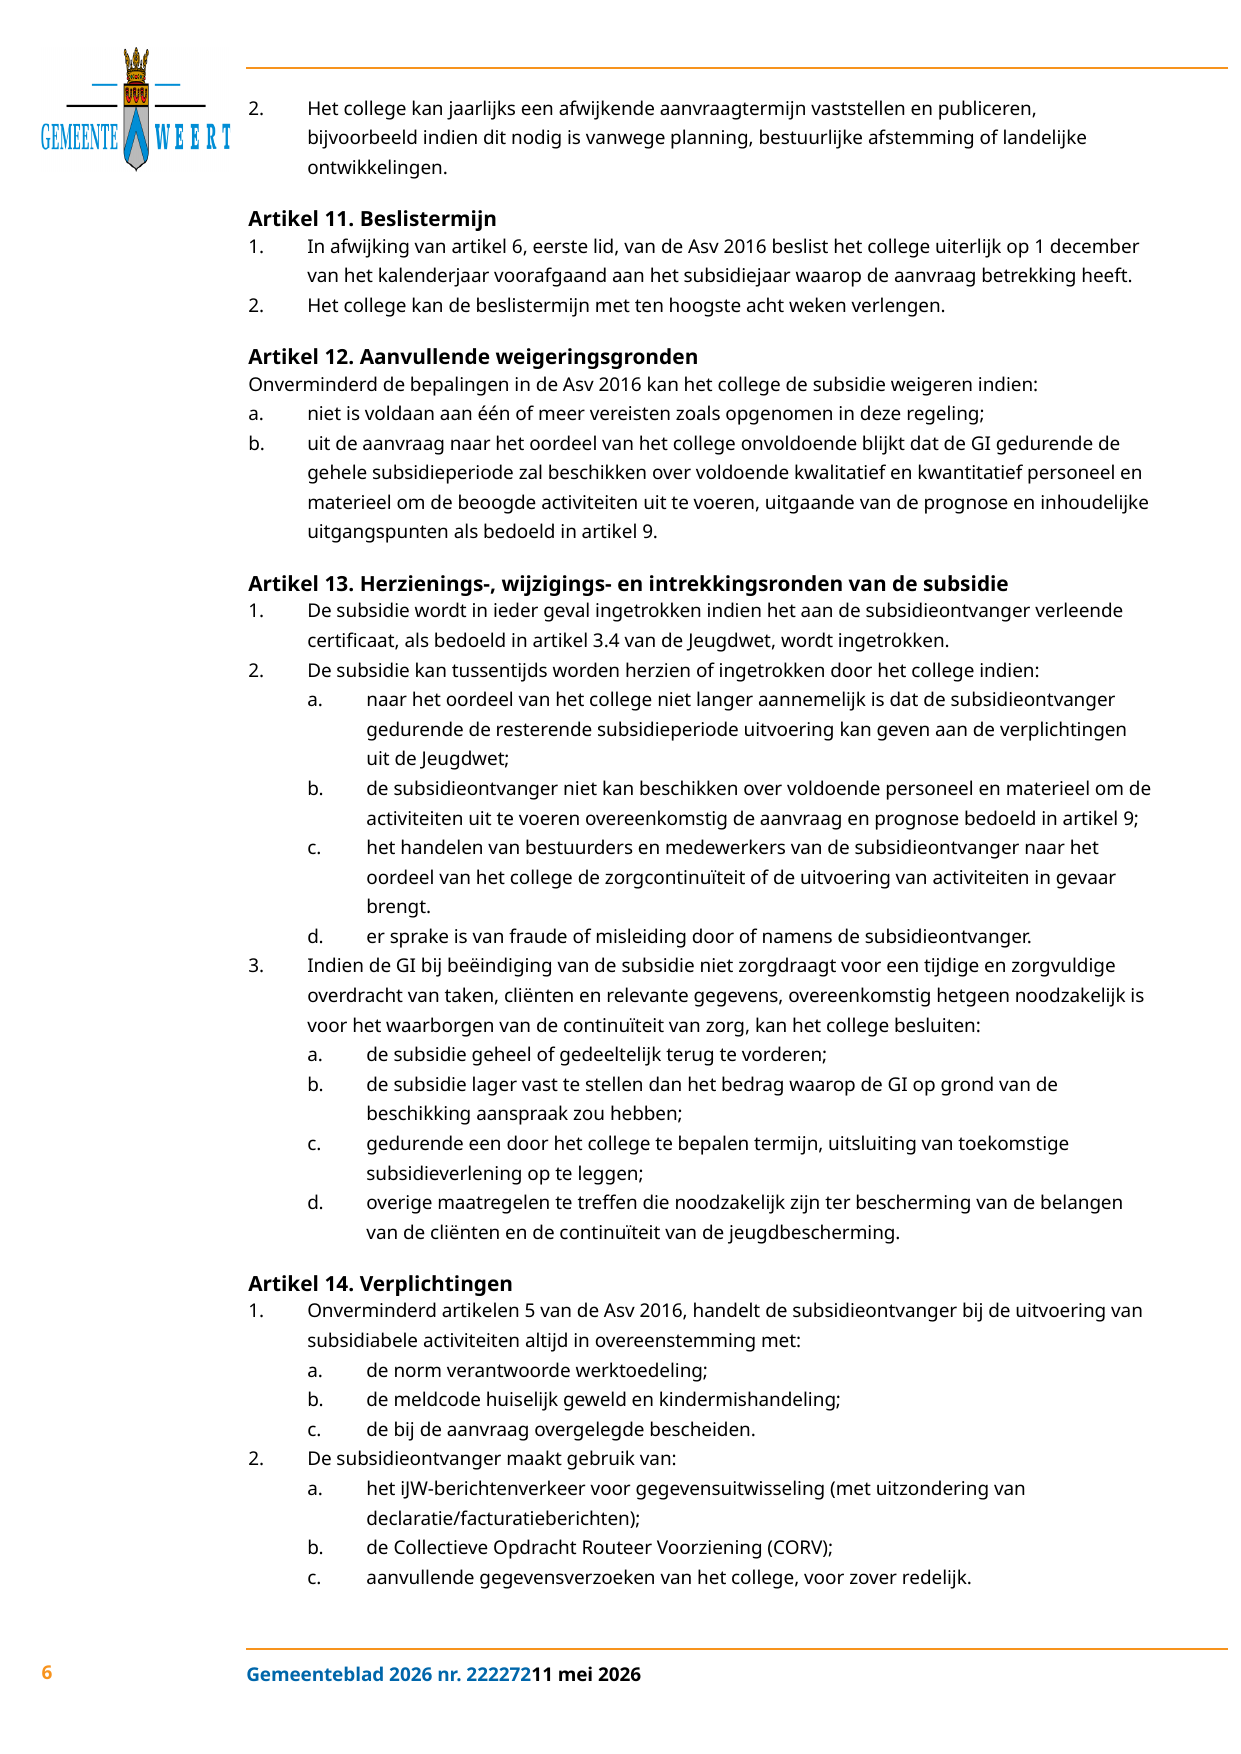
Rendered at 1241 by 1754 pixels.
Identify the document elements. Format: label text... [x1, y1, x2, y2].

list aanvullende gegevensverzoeken van het college, voor zover redelijk. [307, 1564, 1152, 1590]
list Het college kan de beslistermijn met ten hoogste acht weken verlengen. [248, 292, 1152, 318]
list de norm verantwoorde werktoedeling; [307, 1357, 1152, 1383]
list de subsidie geheel of gedeeltelijk terug te vorderen; [307, 1041, 1152, 1067]
list er sprake is van fraude of misleiding door of namens de subsidieontvanger. [307, 923, 1152, 949]
list het iJW-berichtenverkeer voor gegevensuitwisseling (met uitzondering van declaratie/facturatieberichten); [307, 1475, 1152, 1531]
picture [41, 47, 231, 172]
list uit de aanvraag naar het oordeel van het college onvoldoende blijkt dat de GI gedurende de gehele subsidieperiode zal beschikken over voldoende kwalitatief en kwantitatief personeel en materieel om de beoogde activiteiten uit te voeren, uitgaande van de prognose en inhoudelijke uitgangspunten als bedoeld in artikel 9. [248, 430, 1152, 544]
list Het college kan jaarlijks een afwijkende aanvraagtermijn vaststellen en publiceren, bijvoorbeeld indien dit nodig is vanwege planning, bestuurlijke afstemming of landelijke ontwikkelingen. [248, 95, 1152, 180]
list de meldcode huiselijk geweld en kindermishandeling; [307, 1386, 1152, 1412]
list de bij de aanvraag overgelegde bescheiden. [307, 1416, 1152, 1442]
list Indien de GI bij beëindiging van de subsidie niet zorgdraagt voor een tijdige en zorgvuldige overdracht van taken, cliënten en relevante gegevens, overeenkomstig hetgeen noodzakelijk is voor het waarborgen van de continuïteit van zorg, kan het college besluiten: [248, 953, 1152, 1037]
text Artikel 13. Herzienings-, wijzigings- en intrekkingsronden van de subsidie [248, 569, 1152, 598]
text Artikel 11. Beslistermijn [248, 204, 1152, 233]
list de Collectieve Opdracht Routeer Voorziening (CORV); [307, 1534, 1152, 1560]
list naar het oordeel van het college niet langer aannemelijk is dat de subsidieontvanger gedurende de resterende subsidieperiode uitvoering kan geven aan de verplichtingen uit de Jeugdwet; [307, 686, 1152, 771]
list niet is voldaan aan één of meer vereisten zoals opgenomen in deze regeling; [248, 400, 1152, 426]
list de subsidieontvanger niet kan beschikken over voldoende personeel en materieel om de activiteiten uit te voeren overeenkomstig de aanvraag en prognose bedoeld in artikel 9; [307, 775, 1152, 830]
list Onverminderd artikelen 5 van de Asv 2016, handelt de subsidieontvanger bij de uitvoering van subsidiabele activiteiten altijd in overeenstemming met: [248, 1298, 1152, 1353]
text Onverminderd de bepalingen in de Asv 2016 kan het college de subsidie weigeren indien: [248, 371, 1152, 397]
list De subsidieontvanger maakt gebruik van: [248, 1446, 1152, 1471]
text Artikel 12. Aanvullende weigeringsgronden [248, 342, 1152, 371]
list overige maatregelen te treffen die noodzakelijk zijn ter bescherming van de belangen van de cliënten en de continuïteit van de jeugdbescherming. [307, 1189, 1152, 1244]
list De subsidie wordt in ieder geval ingetrokken indien het aan de subsidieontvanger verleende certificaat, als bedoeld in artikel 3.4 van de Jeugdwet, wordt ingetrokken. [248, 598, 1152, 653]
list de subsidie lager vast te stellen dan het bedrag waarop de GI op grond van de beschikking aanspraak zou hebben; [307, 1071, 1152, 1126]
list In afwijking van artikel 6, eerste lid, van de Asv 2016 beslist het college uiterlijk op 1 december van het kalenderjaar voorafgaand aan het subsidiejaar waarop de aanvraag betrekking heeft. [248, 233, 1152, 288]
text Artikel 14. Verplichtingen [248, 1269, 1152, 1298]
list gedurende een door het college te bepalen termijn, uitsluiting van toekomstige subsidieverlening op te leggen; [307, 1130, 1152, 1185]
list De subsidie kan tussentijds worden herzien of ingetrokken door het college indien: [248, 657, 1152, 682]
list het handelen van bestuurders en medewerkers van de subsidieontvanger naar het oordeel van het college de zorgcontinuïteit of de uitvoering van activiteiten in gevaar brengt. [307, 834, 1152, 919]
